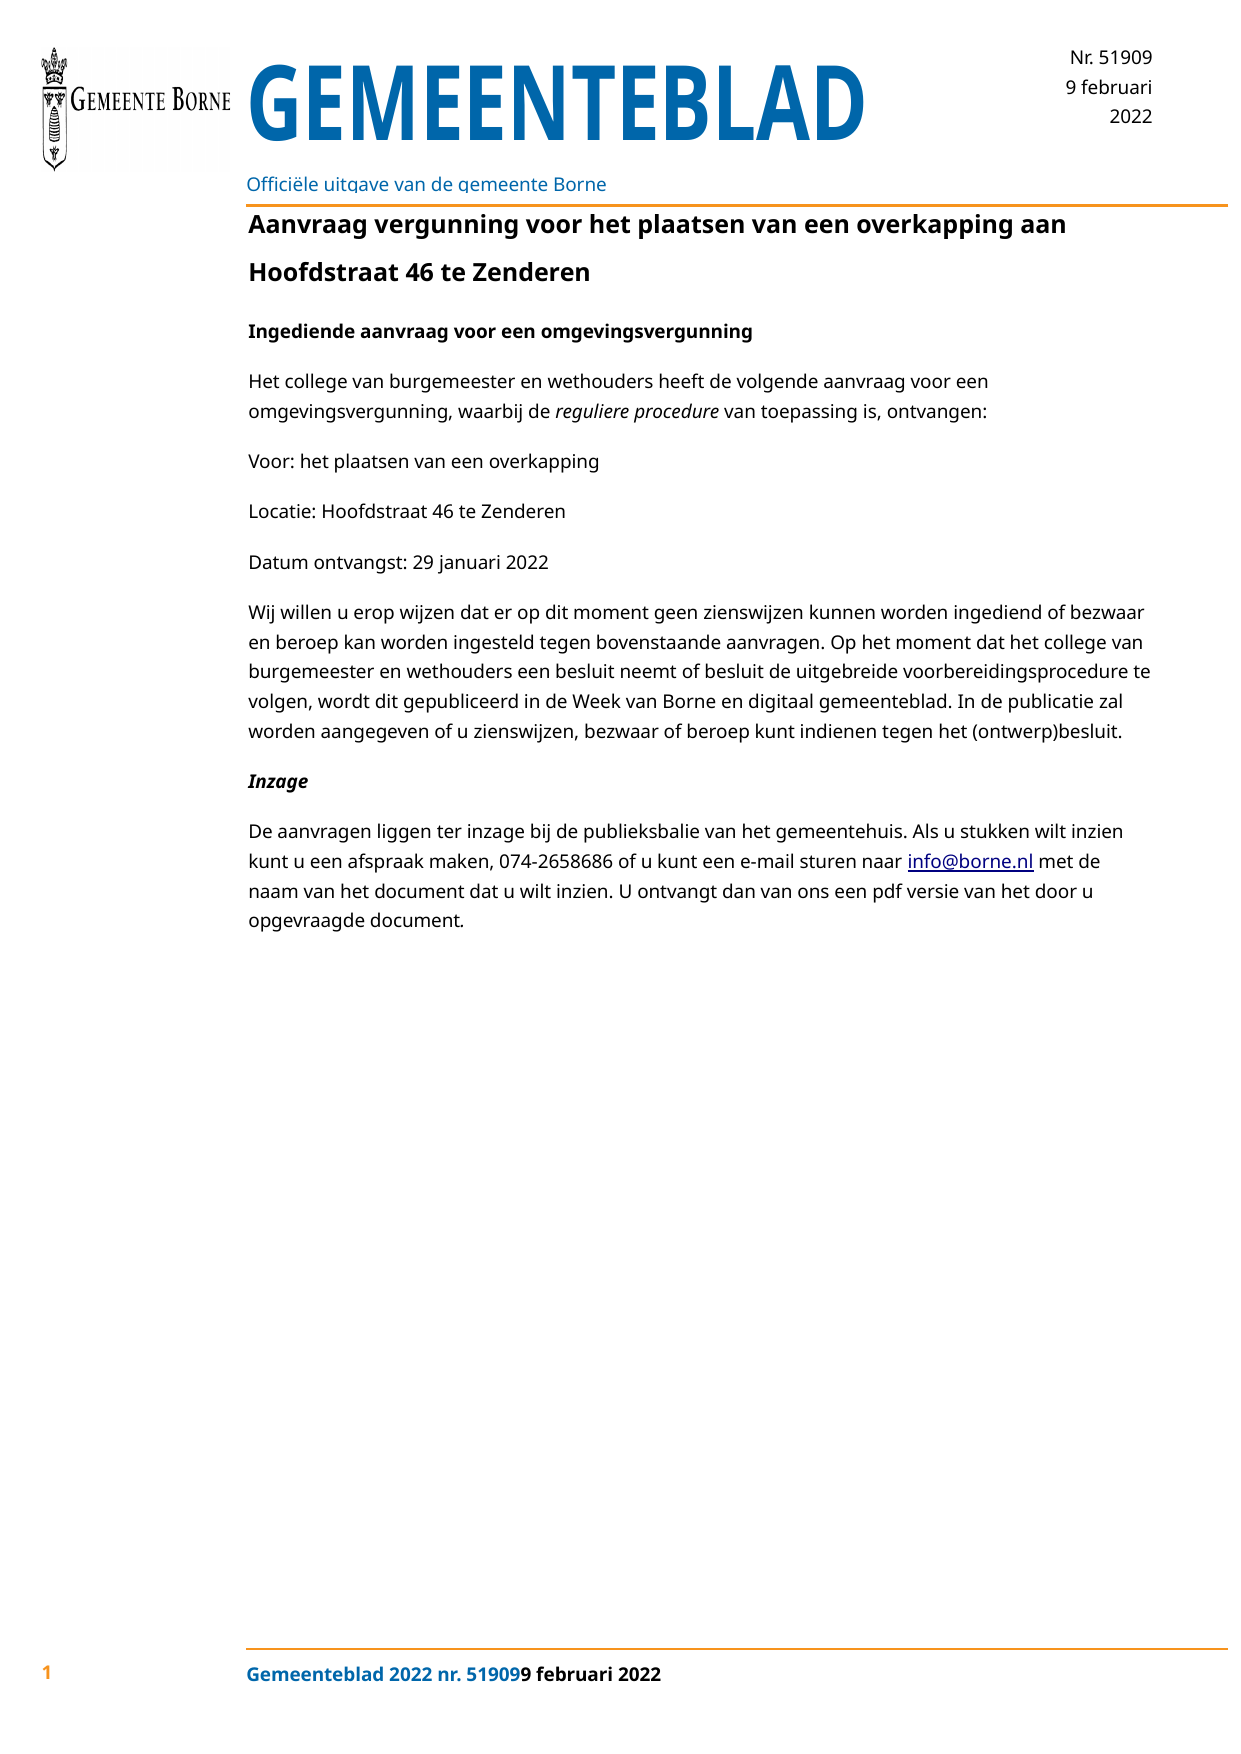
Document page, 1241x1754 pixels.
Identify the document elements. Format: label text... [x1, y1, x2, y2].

text Wij willen u erop wijzen dat er op dit moment geen zienswijzen kunnen worden ingediend of bezwaar en beroep kan worden ingesteld tegen bovenstaande aanvragen. Op het moment dat het college van burgemeester en wethouders een besluit neemt of besluit de uitgebreide voorbereidingsprocedure te volgen, wordt dit gepubliceerd in de Week van Borne en digitaal gemeenteblad. In de publicatie zal worden aangegeven of u zienswijzen, bezwaar of beroep kunt indienen tegen het (ontwerp)besluit. [248, 599, 1152, 744]
text Inzage [248, 768, 1152, 794]
text Voor: het plaatsen van een overkapping [248, 448, 1152, 474]
picture [41, 47, 231, 172]
text Datum ontvangst: 29 januari 2022 [248, 549, 1152, 575]
text Aanvraag vergunning voor het plaatsen van een overkapping aan Hoofdstraat 46 te Zenderen [248, 207, 1152, 288]
text Het college van burgemeester en wethouders heeft de volgende aanvraag voor een omgevingsvergunning, waarbij de reguliere procedure van toepassing is, ontvangen: [248, 368, 1152, 424]
text De aanvragen liggen ter inzage bij de publieksbalie van het gemeentehuis. Als u stukken wilt inzien kunt u een afspraak maken, 074-2658686 of u kunt een e-mail sturen naar info@borne.nl met de naam van het document dat u wilt inzien. U ontvangt dan van ons een pdf versie van het door u opgevraagde document. [248, 819, 1152, 933]
text Ingediende aanvraag voor een omgevingsvergunning [248, 318, 1152, 344]
text Locatie: Hoofdstraat 46 te Zenderen [248, 499, 1152, 524]
